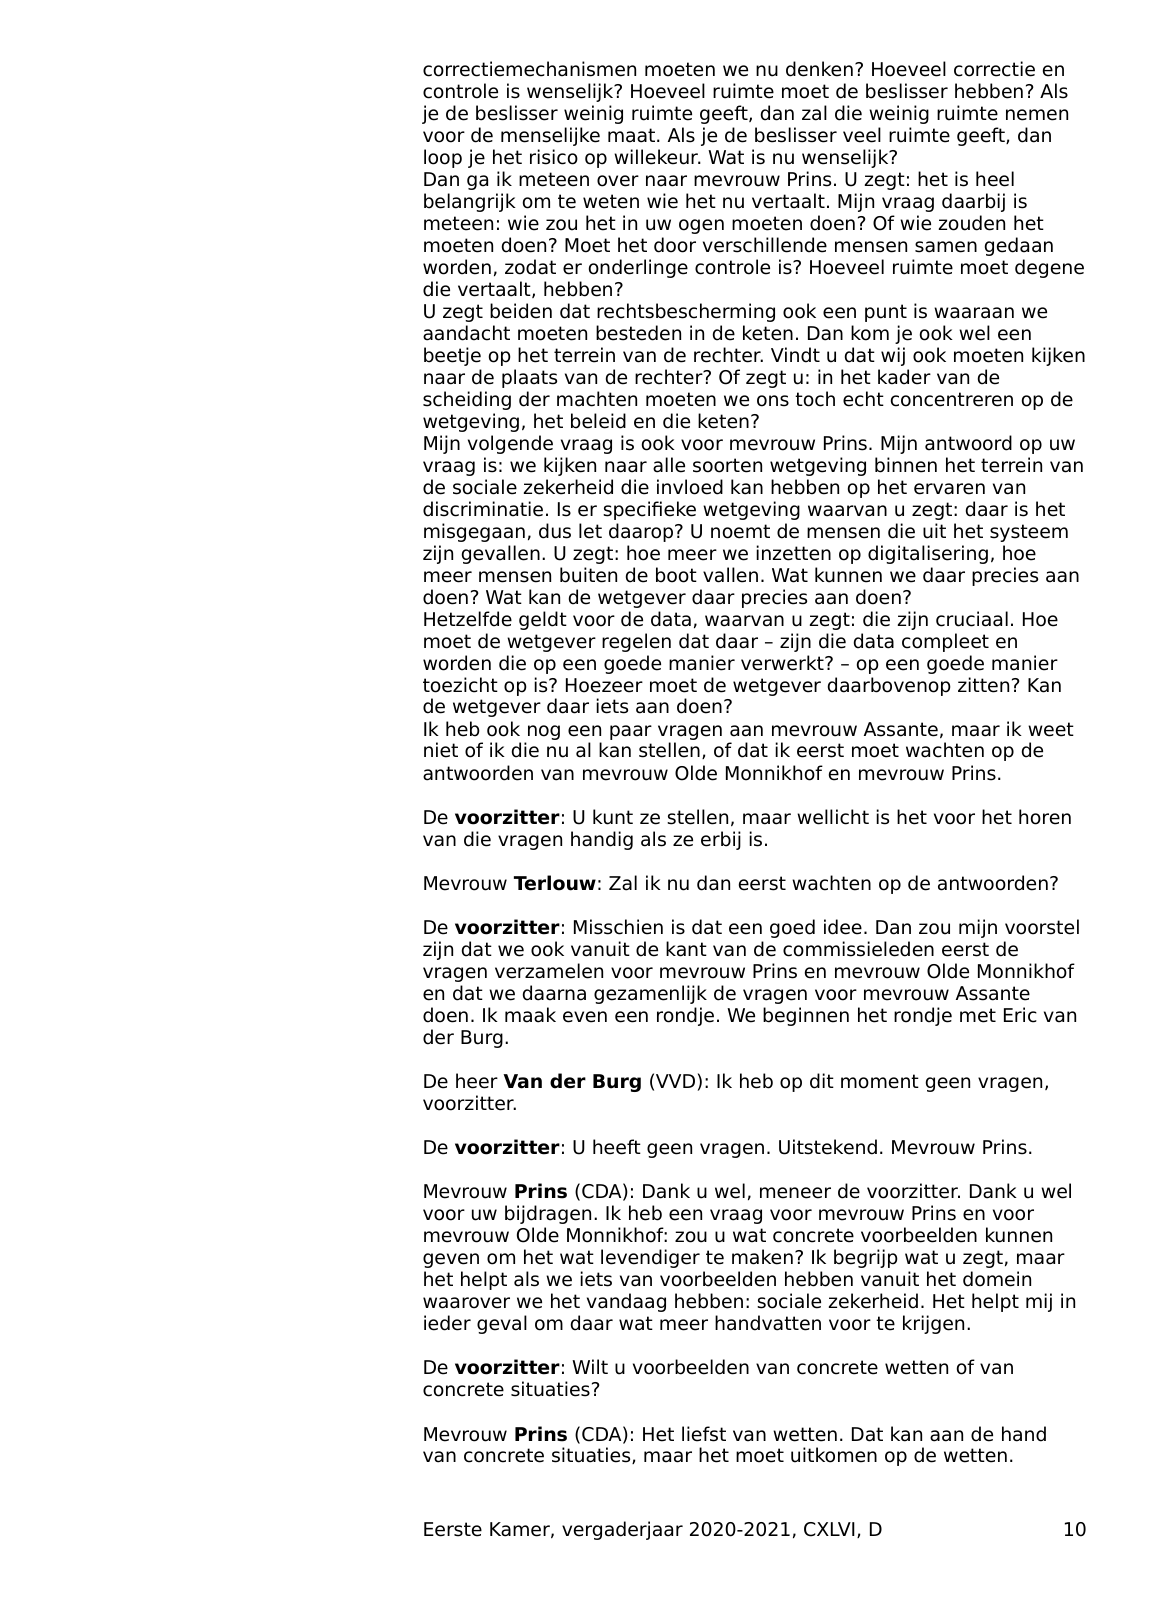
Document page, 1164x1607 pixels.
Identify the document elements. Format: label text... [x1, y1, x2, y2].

text De voorzitter: Misschien is dat een goed idee. Dan zou mijn voorstel zijn dat we ook vanuit de kant van de commissieleden eerst de vragen verzamelen voor mevrouw Prins en mevrouw Olde Monnikhof en dat we daarna gezamenlijk de vragen voor mevrouw Assante doen. Ik maak even een rondje. We beginnen het rondje met Eric van der Burg. [422, 917, 1087, 1049]
text U zegt beiden dat rechtsbescherming ook een punt is waaraan we aandacht moeten besteden in de keten. Dan kom je ook wel een beetje op het terrein van de rechter. Vindt u dat wij ook moeten kijken naar de plaats van de rechter? Of zegt u: in het kader van de scheiding der machten moeten we ons toch echt concentreren op de wetgeving, het beleid en die keten? [422, 301, 1087, 433]
text De heer Van der Burg (VVD): Ik heb op dit moment geen vragen, voorzitter. [422, 1071, 1087, 1115]
text correctiemechanismen moeten we nu denken? Hoeveel correctie en controle is wenselijk? Hoeveel ruimte moet de beslisser hebben? Als je de beslisser weinig ruimte geeft, dan zal die weinig ruimte nemen voor de menselijke maat. Als je de beslisser veel ruimte geeft, dan loop je het risico op willekeur. Wat is nu wenselijk? [422, 59, 1087, 169]
text Mevrouw Terlouw: Zal ik nu dan eerst wachten op de antwoorden? [422, 873, 1087, 895]
text Hetzelfde geldt voor de data, waarvan u zegt: die zijn cruciaal. Hoe moet de wetgever regelen dat daar – zijn die data compleet en worden die op een goede manier verwerkt? – op een goede manier toezicht op is? Hoezeer moet de wetgever daarbovenop zitten? Kan de wetgever daar iets aan doen? [422, 608, 1087, 718]
text Mijn volgende vraag is ook voor mevrouw Prins. Mijn antwoord op uw vraag is: we kijken naar alle soorten wetgeving binnen het terrein van de sociale zekerheid die invloed kan hebben op het ervaren van discriminatie. Is er specifieke wetgeving waarvan u zegt: daar is het misgegaan, dus let daarop? U noemt de mensen die uit het systeem zijn gevallen. U zegt: hoe meer we inzetten op digitalisering, hoe meer mensen buiten de boot vallen. Wat kunnen we daar precies aan doen? Wat kan de wetgever daar precies aan doen? [422, 433, 1087, 608]
text Mevrouw Prins (CDA): Dank u wel, meneer de voorzitter. Dank u wel voor uw bijdragen. Ik heb een vraag voor mevrouw Prins en voor mevrouw Olde Monnikhof: zou u wat concrete voorbeelden kunnen geven om het wat levendiger te maken? Ik begrijp wat u zegt, maar het helpt als we iets van voorbeelden hebben vanuit het domein waarover we het vandaag hebben: sociale zekerheid. Het helpt mij in ieder geval om daar wat meer handvatten voor te krijgen. [422, 1181, 1087, 1335]
text De voorzitter: Wilt u voorbeelden van concrete wetten of van concrete situaties? [422, 1357, 1087, 1401]
text Dan ga ik meteen over naar mevrouw Prins. U zegt: het is heel belangrijk om te weten wie het nu vertaalt. Mijn vraag daarbij is meteen: wie zou het in uw ogen moeten doen? Of wie zouden het moeten doen? Moet het door verschillende mensen samen gedaan worden, zodat er onderlinge controle is? Hoeveel ruimte moet degene die vertaalt, hebben? [422, 169, 1087, 301]
text De voorzitter: U heeft geen vragen. Uitstekend. Mevrouw Prins. [422, 1137, 1087, 1159]
text Ik heb ook nog een paar vragen aan mevrouw Assante, maar ik weet niet of ik die nu al kan stellen, of dat ik eerst moet wachten op de antwoorden van mevrouw Olde Monnikhof en mevrouw Prins. [422, 718, 1087, 784]
text De voorzitter: U kunt ze stellen, maar wellicht is het voor het horen van die vragen handig als ze erbij is. [422, 807, 1087, 851]
text Mevrouw Prins (CDA): Het liefst van wetten. Dat kan aan de hand van concrete situaties, maar het moet uitkomen op de wetten. [422, 1423, 1087, 1467]
